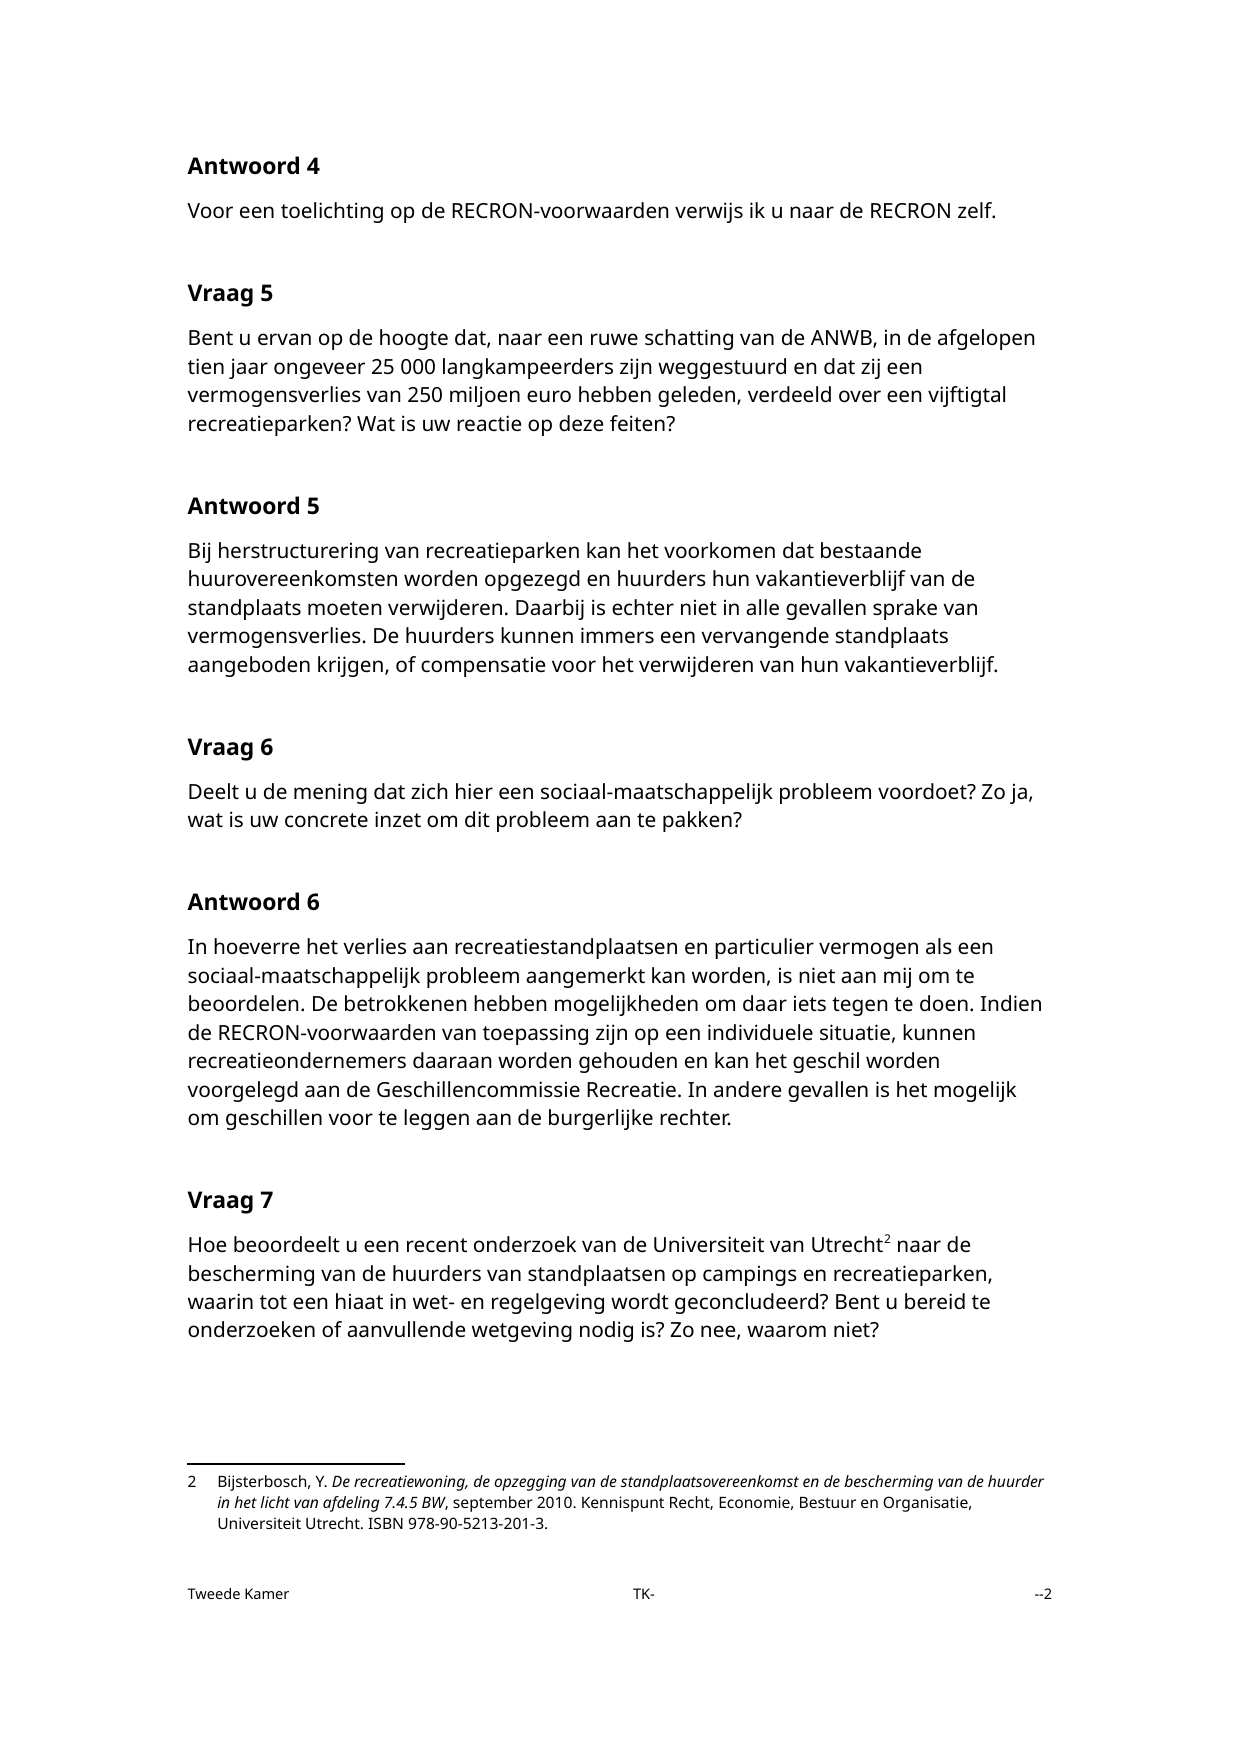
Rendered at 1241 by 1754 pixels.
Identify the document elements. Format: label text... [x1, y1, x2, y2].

text Hoe beoordeelt u een recent onderzoek van de Universiteit van Utrecht naar de bescherming van de huurders van standplaatsen op campings en recreatieparken, waarin tot een hiaat in wet- en regelgeving wordt geconcludeerd? Bent u bereid te onderzoeken of aanvullende wetgeving nodig is? Zo nee, waarom niet? [187, 1230, 1053, 1344]
text Bent u ervan op de hoogte dat, naar een ruwe schatting van de ANWB, in de afgelopen tien jaar ongeveer 25 000 langkampeerders zijn weggestuurd en dat zij een vermogensverlies van 250 miljoen euro hebben geleden, verdeeld over een vijftigtal recreatieparken? Wat is uw reactie op deze feiten? [187, 323, 1053, 437]
subtitle Antwoord 5 [187, 490, 1053, 521]
subtitle Vraag 5 [187, 277, 1053, 308]
subtitle Vraag 7 [187, 1184, 1053, 1215]
text Bijsterbosch, Y. De recreatiewoning, de opzegging van de standplaatsovereenkomst en de bescherming van de huurder in het licht van afdeling 7.4.5 BW, september 2010. Kennispunt Recht, Economie, Bestuur en Organisatie, Universiteit Utrecht. ISBN 978-90-5213-201-3. [187, 1420, 1053, 1534]
subtitle Vraag 6 [187, 731, 1053, 762]
text Deelt u de mening dat zich hier een sociaal-maatschappelijk probleem voordoet? Zo ja, wat is uw concrete inzet om dit probleem aan te pakken? [187, 777, 1053, 834]
subtitle Antwoord 4 [187, 150, 1053, 181]
text In hoeverre het verlies aan recreatiestandplaatsen en particulier vermogen als een sociaal-maatschappelijk probleem aangemerkt kan worden, is niet aan mij om te beoordelen. De betrokkenen hebben mogelijkheden om daar iets tegen te doen. Indien de RECRON-voorwaarden van toepassing zijn op een individuele situatie, kunnen recreatieondernemers daaraan worden gehouden en kan het geschil worden voorgelegd aan de Geschillencommissie Recreatie. In andere gevallen is het mogelijk om geschillen voor te leggen aan de burgerlijke rechter. [187, 932, 1053, 1132]
text Bij herstructurering van recreatieparken kan het voorkomen dat bestaande huurovereenkomsten worden opgezegd en huurders hun vakantieverblijf van de standplaats moeten verwijderen. Daarbij is echter niet in alle gevallen sprake van vermogensverlies. De huurders kunnen immers een vervangende standplaats aangeboden krijgen, of compensatie voor het verwijderen van hun vakantieverblijf. [187, 536, 1053, 678]
text Voor een toelichting op de RECRON-voorwaarden verwijs ik u naar de RECRON zelf. [187, 196, 1053, 225]
subtitle Antwoord 6 [187, 886, 1053, 917]
